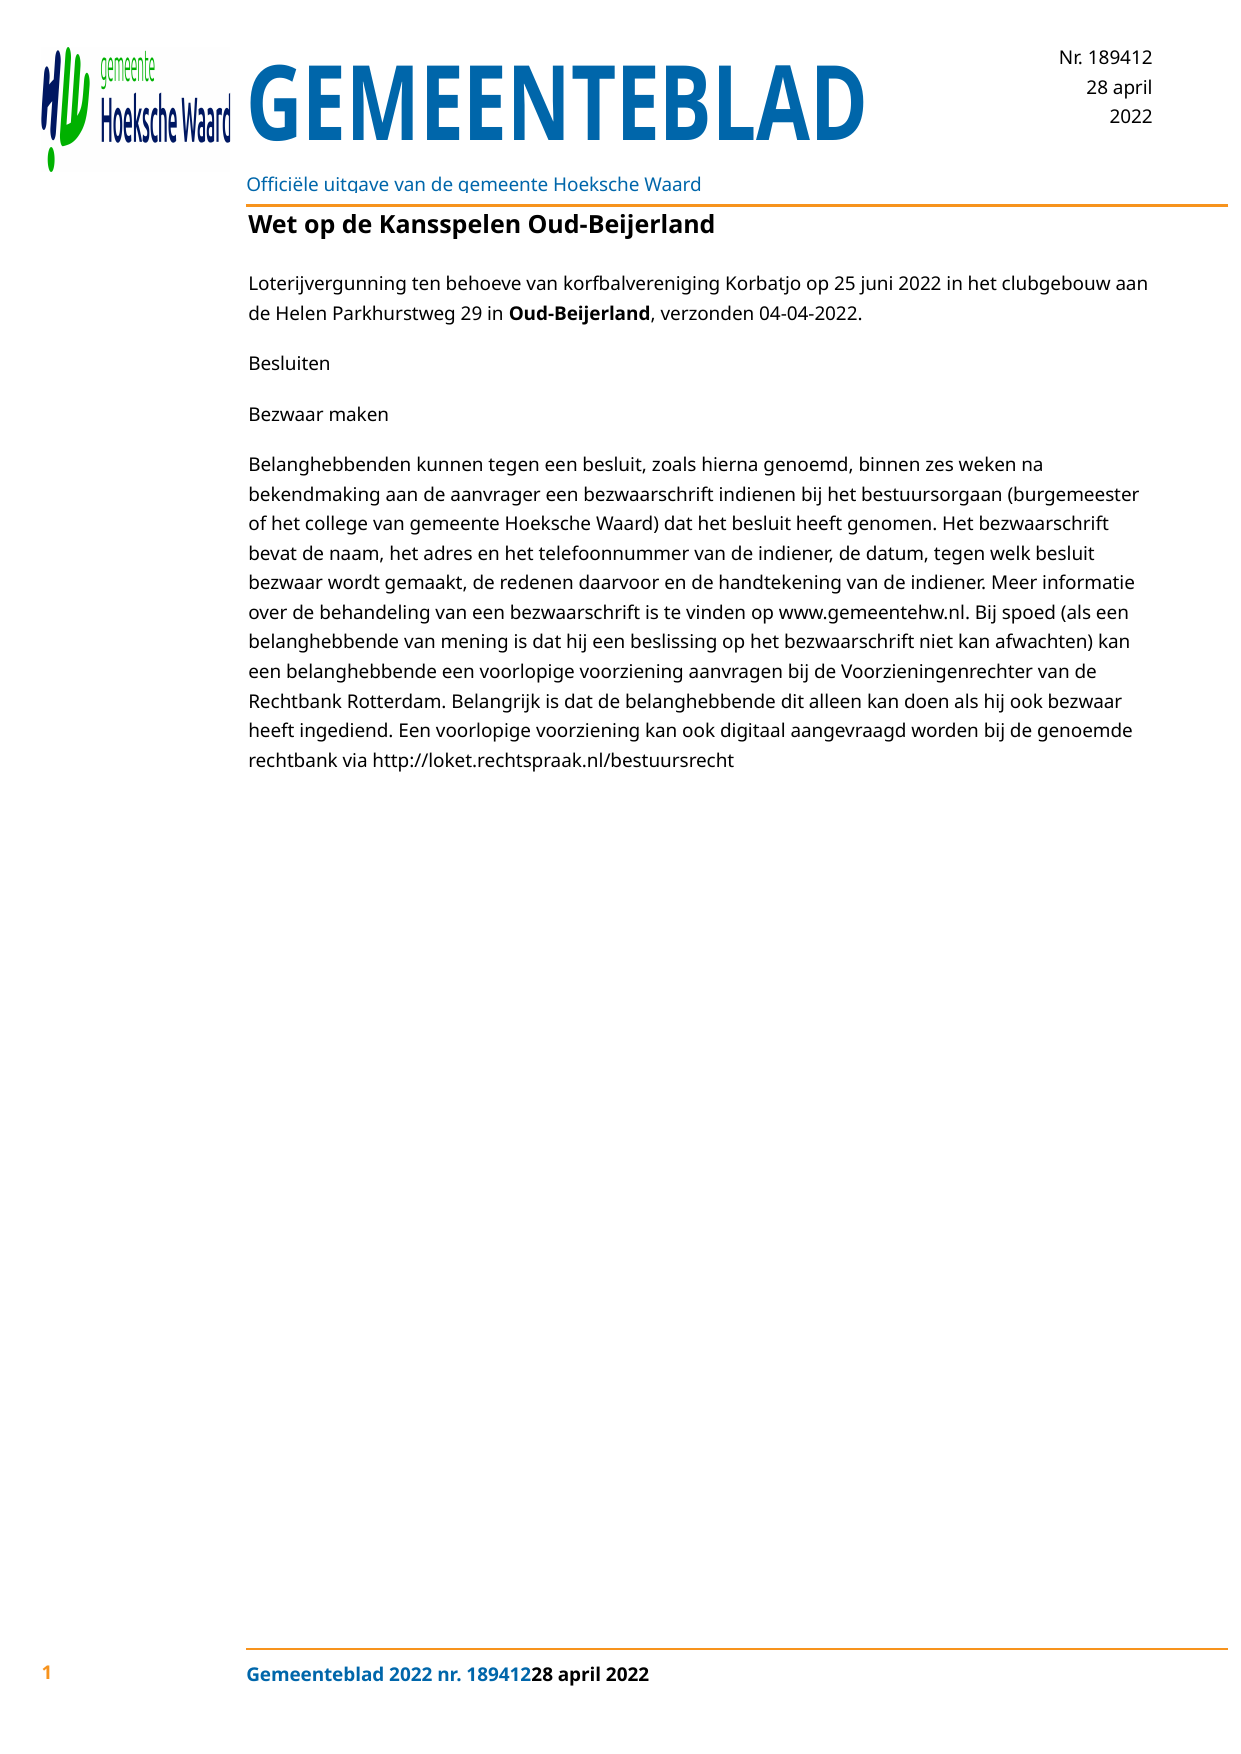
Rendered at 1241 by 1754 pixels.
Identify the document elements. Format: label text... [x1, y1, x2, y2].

text Bezwaar maken [248, 401, 1152, 426]
text Belanghebbenden kunnen tegen een besluit, zoals hierna genoemd, binnen zes weken na bekendmaking aan de aanvrager een bezwaarschrift indienen bij het bestuursorgaan (burgemeester of het college van gemeente Hoeksche Waard) dat het besluit heeft genomen. Het bezwaarschrift bevat de naam, het adres en het telefoonnummer van de indiener, de datum, tegen welk besluit bezwaar wordt gemaakt, de redenen daarvoor en de handtekening van de indiener. Meer informatie over de behandeling van een bezwaarschrift is te vinden op www.gemeentehw.nl. Bij spoed (als een belanghebbende van mening is dat hij een beslissing op het bezwaarschrift niet kan afwachten) kan een belanghebbende een voorlopige voorziening aanvragen bij de Voorzieningenrechter van de Rechtbank Rotterdam. Belangrijk is dat de belanghebbende dit alleen kan doen als hij ook bezwaar heeft ingediend. Een voorlopige voorziening kan ook digitaal aangevraagd worden bij de genoemde rechtbank via http://loket.rechtspraak.nl/bestuursrecht [248, 451, 1152, 773]
text Wet op de Kansspelen Oud-Beijerland [248, 207, 1152, 241]
text Besluiten [248, 350, 1152, 376]
text Loterijvergunning ten behoeve van korfbalvereniging Korbatjo op 25 juni 2022 in het clubgebouw aan de Helen Parkhurstweg 29 in Oud-Beijerland, verzonden 04-04-2022. [248, 270, 1152, 326]
picture [41, 47, 231, 172]
